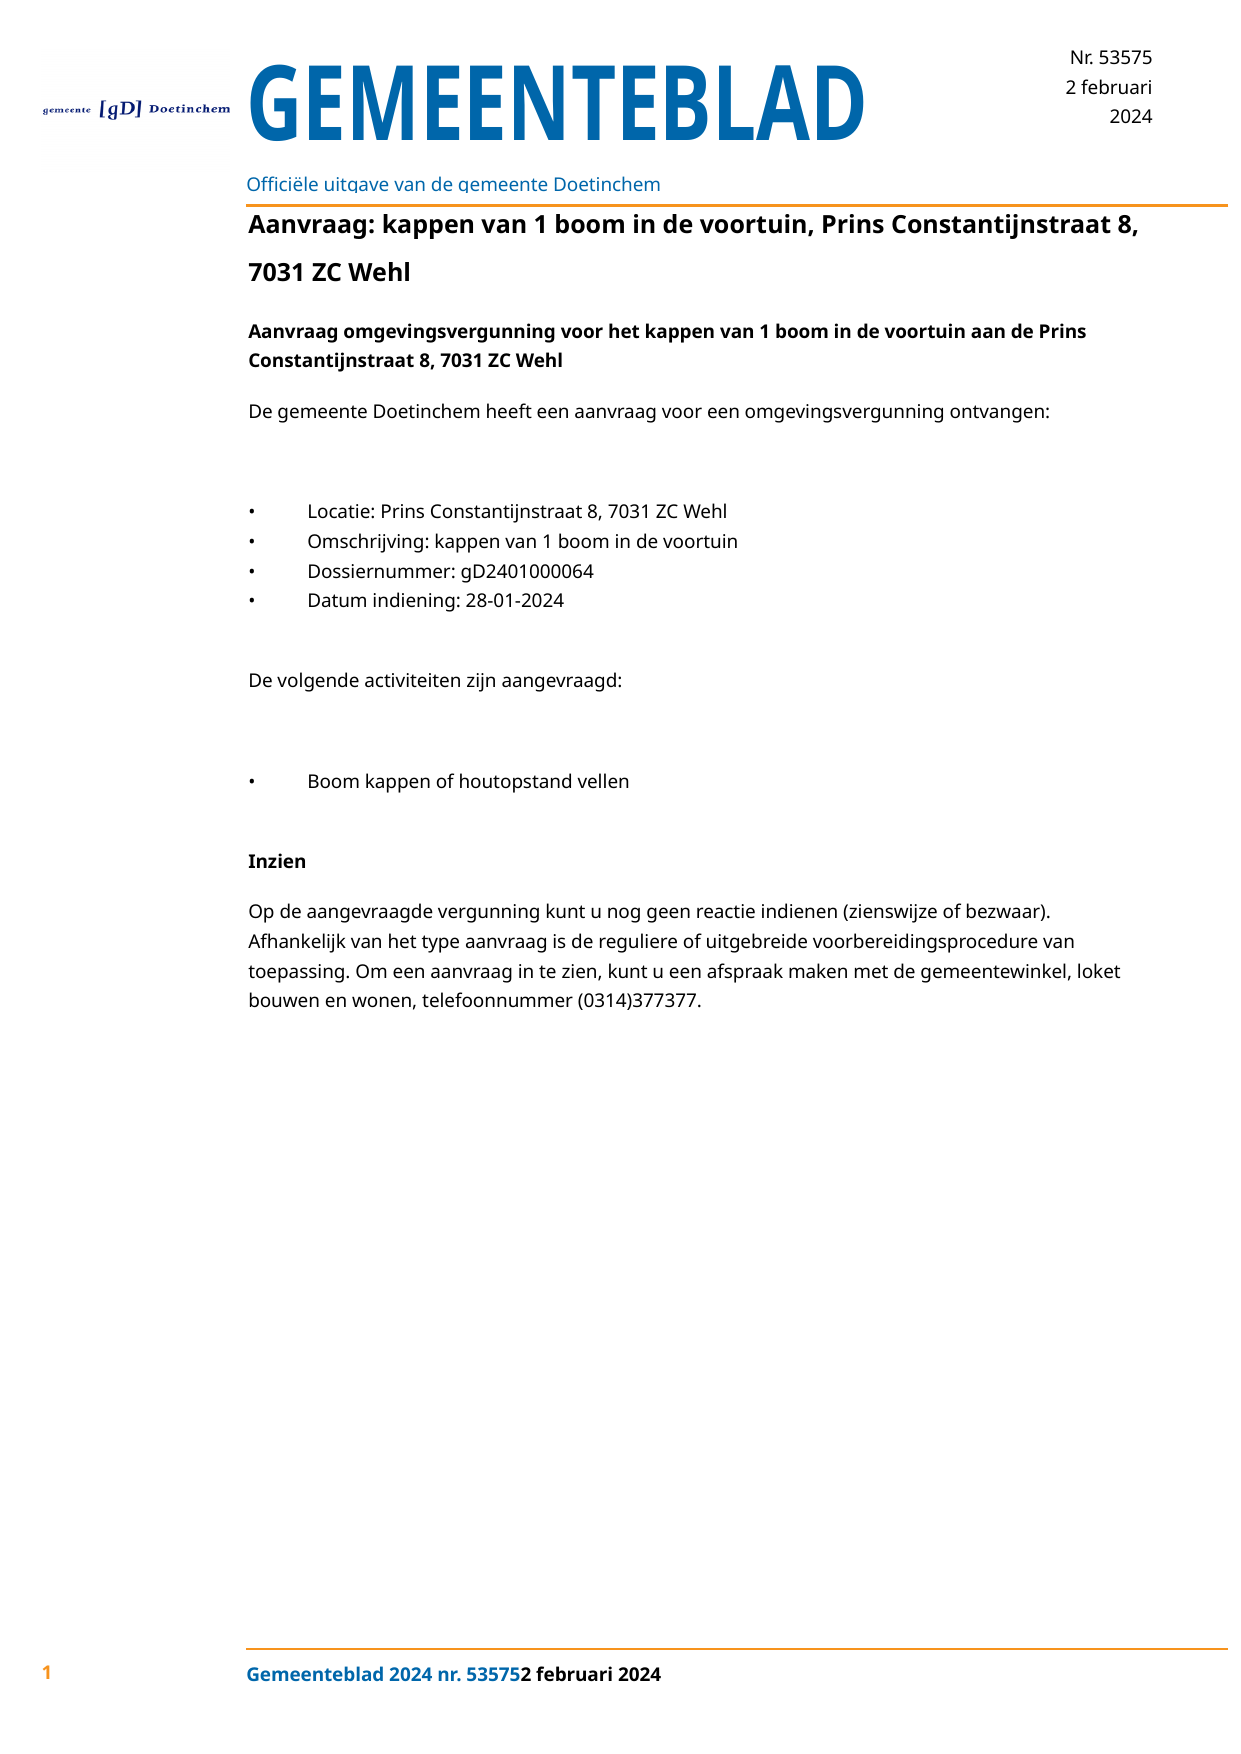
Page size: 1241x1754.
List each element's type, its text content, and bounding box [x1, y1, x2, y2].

text Inzien [248, 848, 1152, 874]
text De gemeente Doetinchem heeft een aanvraag voor een omgevingsvergunning ontvangen: [248, 398, 1152, 424]
text De volgende activiteiten zijn aangevraagd: [248, 667, 1152, 693]
list Dossiernummer: gD2401000064 [248, 558, 1152, 584]
picture [41, 47, 231, 172]
text Aanvraag omgevingsvergunning voor het kappen van 1 boom in de voortuin aan de Prins Constantijnstraat 8, 7031 ZC Wehl [248, 318, 1152, 373]
list Locatie: Prins Constantijnstraat 8, 7031 ZC Wehl [248, 499, 1152, 524]
text Aanvraag: kappen van 1 boom in de voortuin, Prins Constantijnstraat 8, 7031 ZC Wehl [248, 207, 1152, 288]
list Boom kappen of houtopstand vellen [248, 768, 1152, 794]
text Op de aangevraagde vergunning kunt u nog geen reactie indienen (zienswijze of bezwaar). Afhankelijk van het type aanvraag is de reguliere of uitgebreide voorbereidingsprocedure van toepassing. Om een aanvraag in te zien, kunt u een afspraak maken met de gemeentewinkel, loket bouwen en wonen, telefoonnummer (0314)377377. [248, 899, 1152, 1013]
list Datum indiening: 28-01-2024 [248, 587, 1152, 613]
list Omschrijving: kappen van 1 boom in de voortuin [248, 528, 1152, 554]
